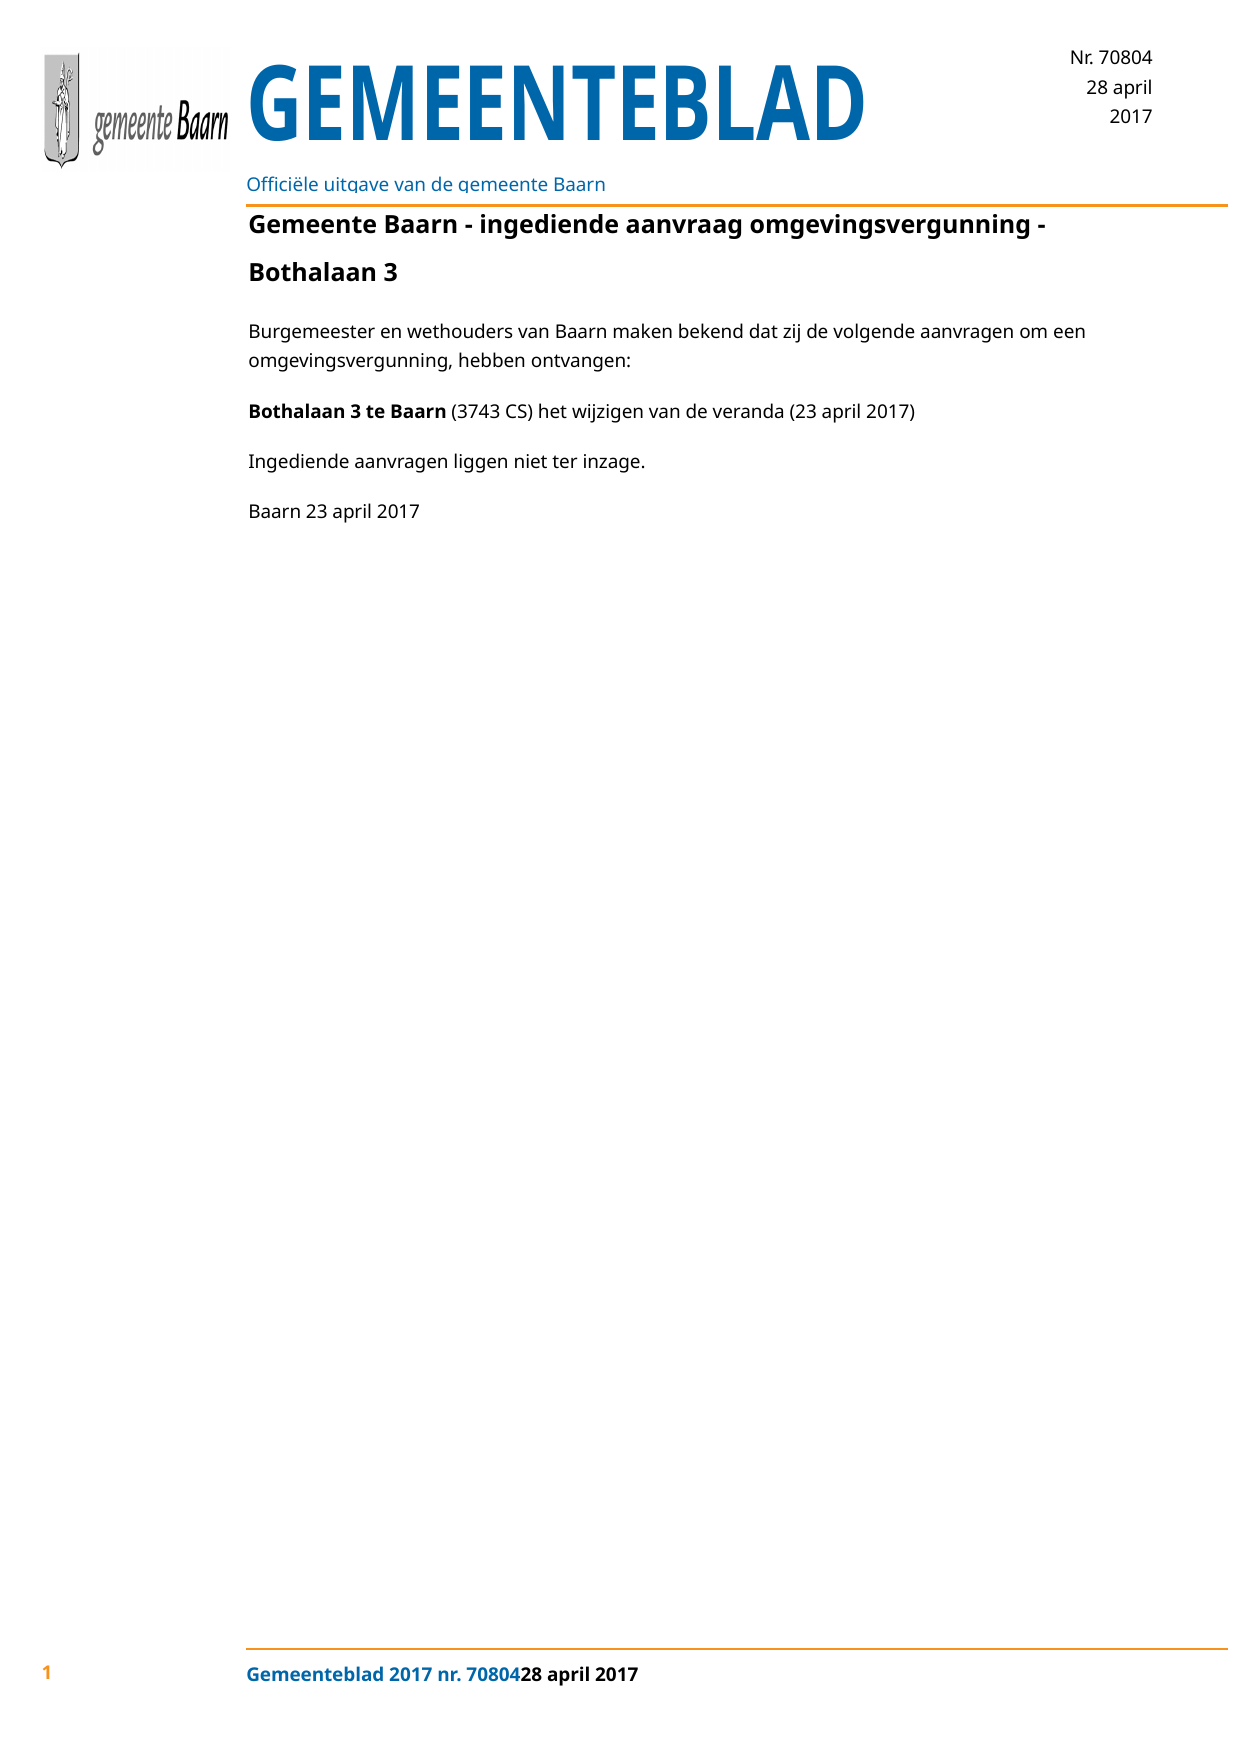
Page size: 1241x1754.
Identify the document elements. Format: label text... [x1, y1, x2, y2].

text Baarn 23 april 2017 [248, 499, 1152, 524]
text Burgemeester en wethouders van Baarn maken bekend dat zij de volgende aanvragen om een omgevingsvergunning, hebben ontvangen: [248, 318, 1152, 373]
text Ingediende aanvragen liggen niet ter inzage. [248, 448, 1152, 474]
text Gemeente Baarn - ingediende aanvraag omgevingsvergunning - Bothalaan 3 [248, 207, 1152, 288]
picture [41, 47, 231, 172]
text Bothalaan 3 te Baarn (3743 CS) het wijzigen van de veranda (23 april 2017) [248, 398, 1152, 424]
